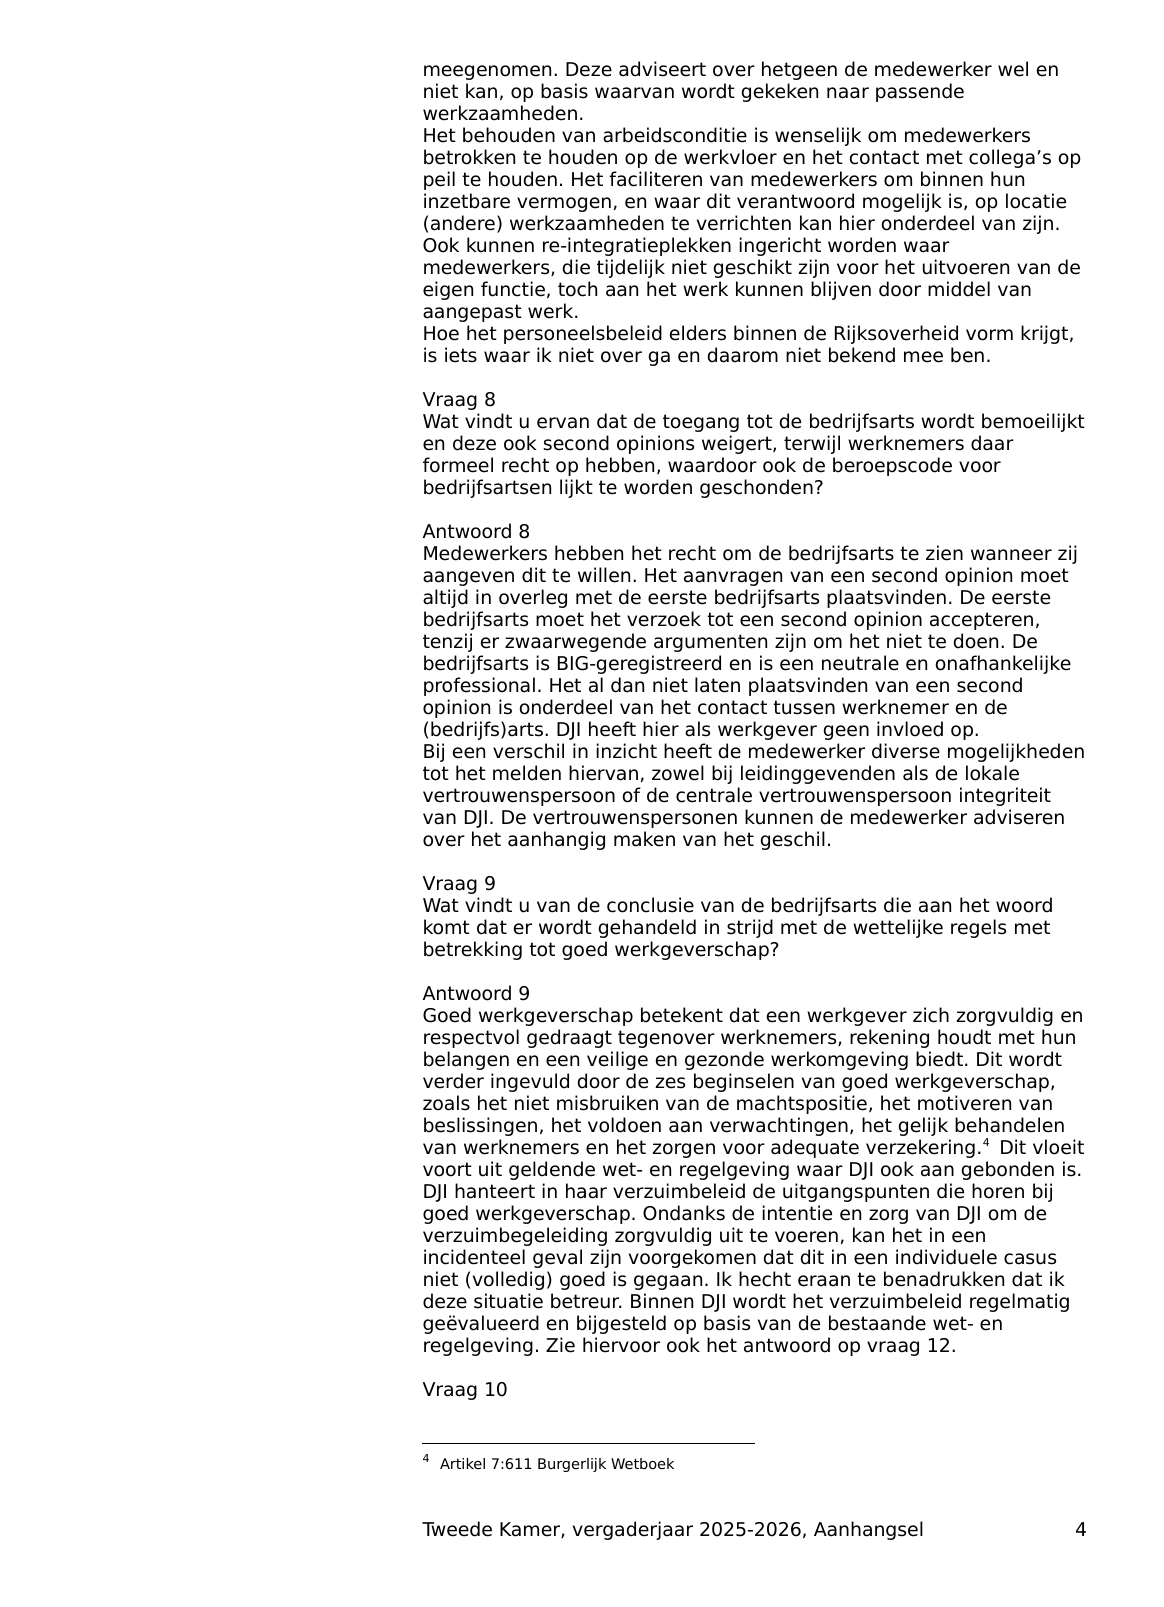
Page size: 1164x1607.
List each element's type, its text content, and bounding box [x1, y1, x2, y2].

text Antwoord 8 [422, 521, 1087, 543]
text Artikel 7:611 Burgerlijk Wetboek [422, 1452, 1087, 1474]
text Wat vindt u van de conclusie van de bedrijfsarts die aan het woord komt dat er wordt gehandeld in strijd met de wettelijke regels met betrekking tot goed werkgeverschap? [422, 895, 1087, 961]
text Vraag 9 [422, 873, 1087, 895]
text Hoe het personeelsbeleid elders binnen de Rijksoverheid vorm krijgt, is iets waar ik niet over ga en daarom niet bekend mee ben. [422, 323, 1087, 367]
text Vraag 8 [422, 389, 1087, 411]
text Wat vindt u ervan dat de toegang tot de bedrijfsarts wordt bemoeilijkt en deze ook second opinions weigert, terwijl werknemers daar formeel recht op hebben, waardoor ook de beroepscode voor bedrijfsartsen lijkt te worden geschonden? [422, 411, 1087, 499]
text meegenomen. Deze adviseert over hetgeen de medewerker wel en niet kan, op basis waarvan wordt gekeken naar passende werkzaamheden. [422, 59, 1087, 125]
text Antwoord 9 [422, 983, 1087, 1005]
text DJI hanteert in haar verzuimbeleid de uitgangspunten die horen bij goed werkgeverschap. Ondanks de intentie en zorg van DJI om de verzuimbegeleiding zorgvuldig uit te voeren, kan het in een incidenteel geval zijn voorgekomen dat dit in een individuele casus niet (volledig) goed is gegaan. Ik hecht eraan te benadrukken dat ik deze situatie betreur. Binnen DJI wordt het verzuimbeleid regelmatig geëvalueerd en bijgesteld op basis van de bestaande wet- en regelgeving. Zie hiervoor ook het antwoord op vraag 12. [422, 1181, 1087, 1357]
text Vraag 10 [422, 1379, 1087, 1401]
text Het behouden van arbeidsconditie is wenselijk om medewerkers betrokken te houden op de werkvloer en het contact met collega’s op peil te houden. Het faciliteren van medewerkers om binnen hun inzetbare vermogen, en waar dit verantwoord mogelijk is, op locatie (andere) werkzaamheden te verrichten kan hier onderdeel van zijn. Ook kunnen re-integratieplekken ingericht worden waar medewerkers, die tijdelijk niet geschikt zijn voor het uitvoeren van de eigen functie, toch aan het werk kunnen blijven door middel van aangepast werk. [422, 125, 1087, 323]
text Medewerkers hebben het recht om de bedrijfsarts te zien wanneer zij aangeven dit te willen. Het aanvragen van een second opinion moet altijd in overleg met de eerste bedrijfsarts plaatsvinden. De eerste bedrijfsarts moet het verzoek tot een second opinion accepteren, tenzij er zwaarwegende argumenten zijn om het niet te doen. De bedrijfsarts is BIG-geregistreerd en is een neutrale en onafhankelijke professional. Het al dan niet laten plaatsvinden van een second opinion is onderdeel van het contact tussen werknemer en de (bedrijfs)arts. DJI heeft hier als werkgever geen invloed op. [422, 543, 1087, 741]
text Bij een verschil in inzicht heeft de medewerker diverse mogelijkheden tot het melden hiervan, zowel bij leidinggevenden als de lokale vertrouwenspersoon of de centrale vertrouwenspersoon integriteit van DJI. De vertrouwenspersonen kunnen de medewerker adviseren over het aanhangig maken van het geschil. [422, 741, 1087, 851]
text Goed werkgeverschap betekent dat een werkgever zich zorgvuldig en respectvol gedraagt tegenover werknemers, rekening houdt met hun belangen en een veilige en gezonde werkomgeving biedt. Dit wordt verder ingevuld door de zes beginselen van goed werkgeverschap, zoals het niet misbruiken van de machtspositie, het motiveren van beslissingen, het voldoen aan verwachtingen, het gelijk behandelen van werknemers en het zorgen voor adequate verzekering. Dit vloeit voort uit geldende wet- en regelgeving waar DJI ook aan gebonden is. [422, 1005, 1087, 1181]
